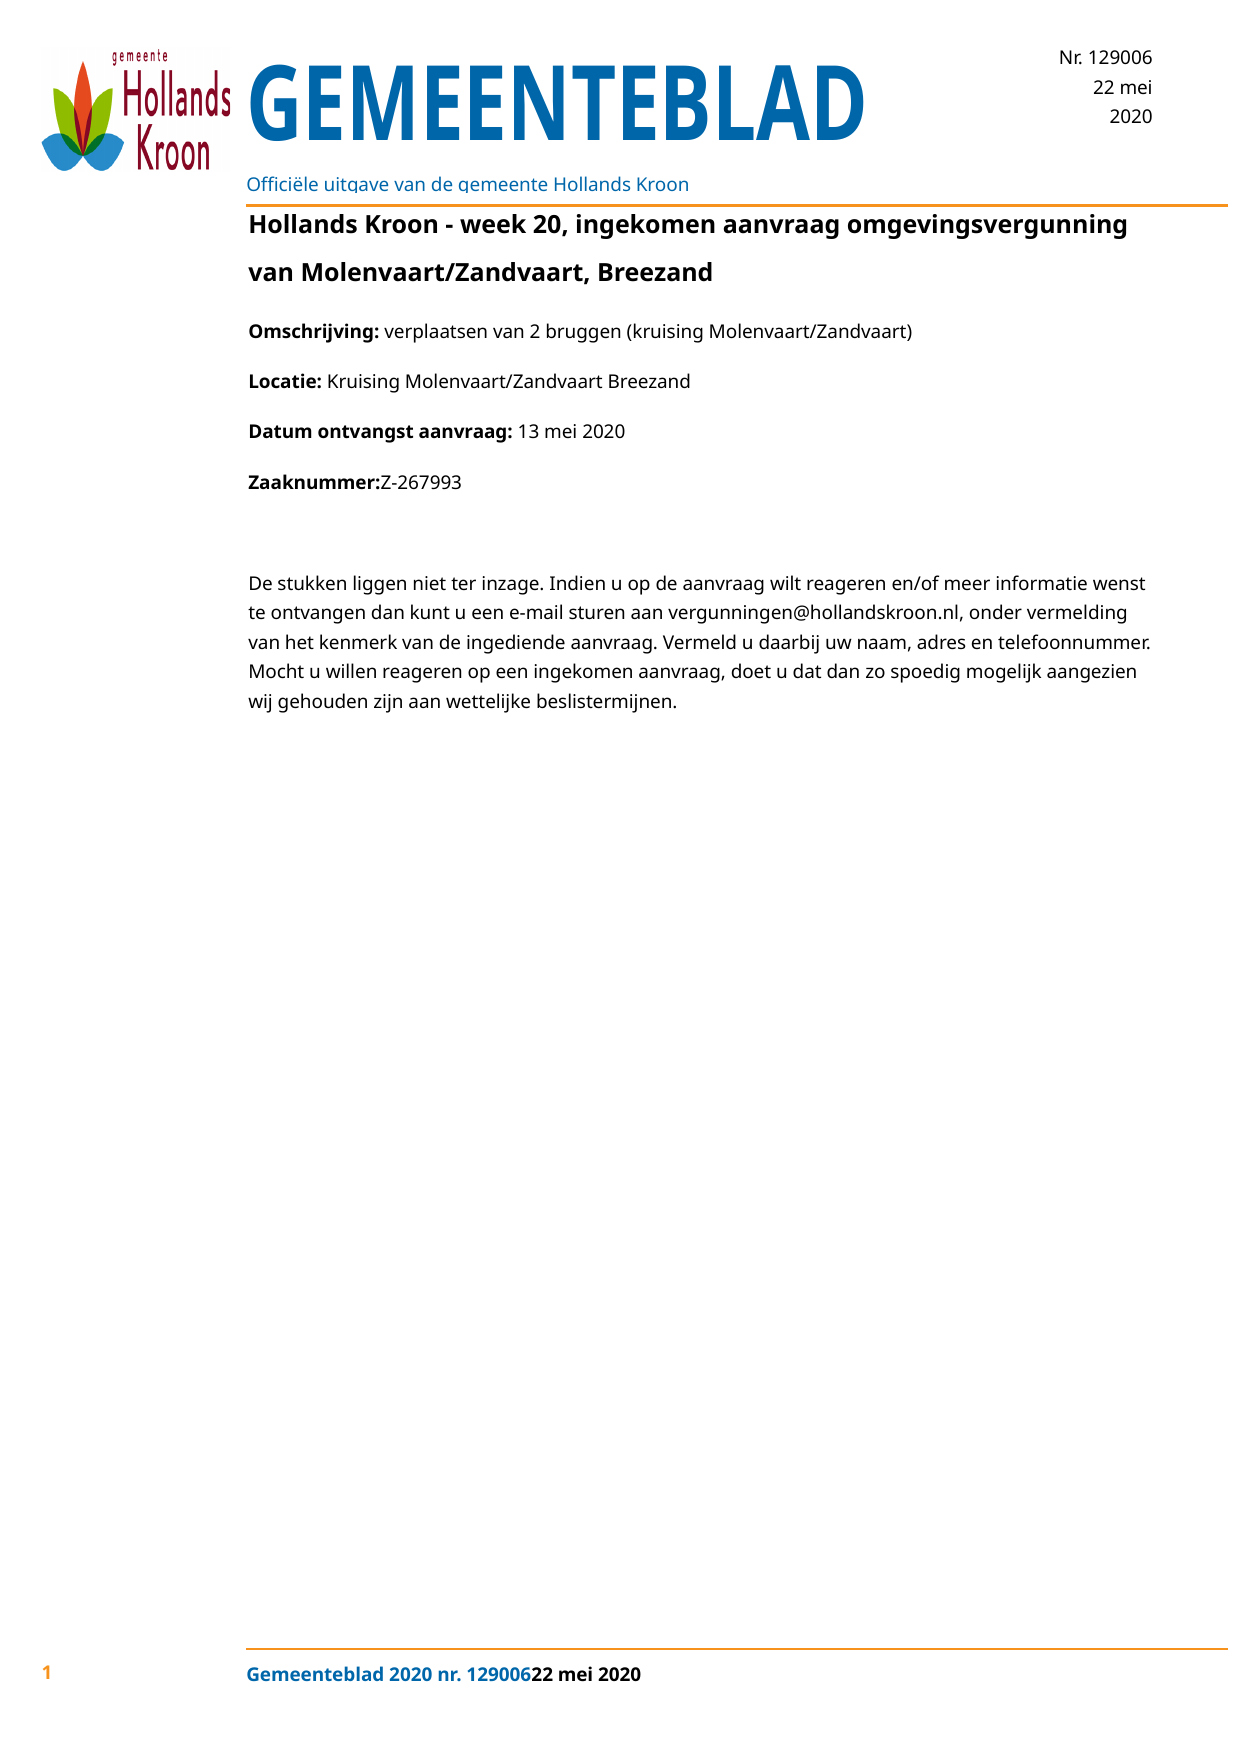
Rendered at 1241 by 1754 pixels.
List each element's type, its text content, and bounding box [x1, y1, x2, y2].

text Datum ontvangst aanvraag: 13 mei 2020 [248, 419, 1152, 444]
text De stukken liggen niet ter inzage. Indien u op de aanvraag wilt reageren en/of meer informatie wenst te ontvangen dan kunt u een e-mail sturen aan vergunningen@hollandskroon.nl, onder vermelding van het kenmerk van de ingediende aanvraag. Vermeld u daarbij uw naam, adres en telefoonnummer. Mocht u willen reageren op een ingekomen aanvraag, doet u dat dan zo spoedig mogelijk aangezien wij gehouden zijn aan wettelijke beslistermijnen. [248, 570, 1152, 714]
picture [41, 47, 231, 172]
text Omschrijving: verplaatsen van 2 bruggen (kruising Molenvaart/Zandvaart) [248, 318, 1152, 344]
text Zaaknummer:Z-267993 [248, 469, 1152, 495]
text Locatie: Kruising Molenvaart/Zandvaart Breezand [248, 368, 1152, 394]
text Hollands Kroon - week 20, ingekomen aanvraag omgevingsvergunning van Molenvaart/Zandvaart, Breezand [248, 207, 1152, 288]
